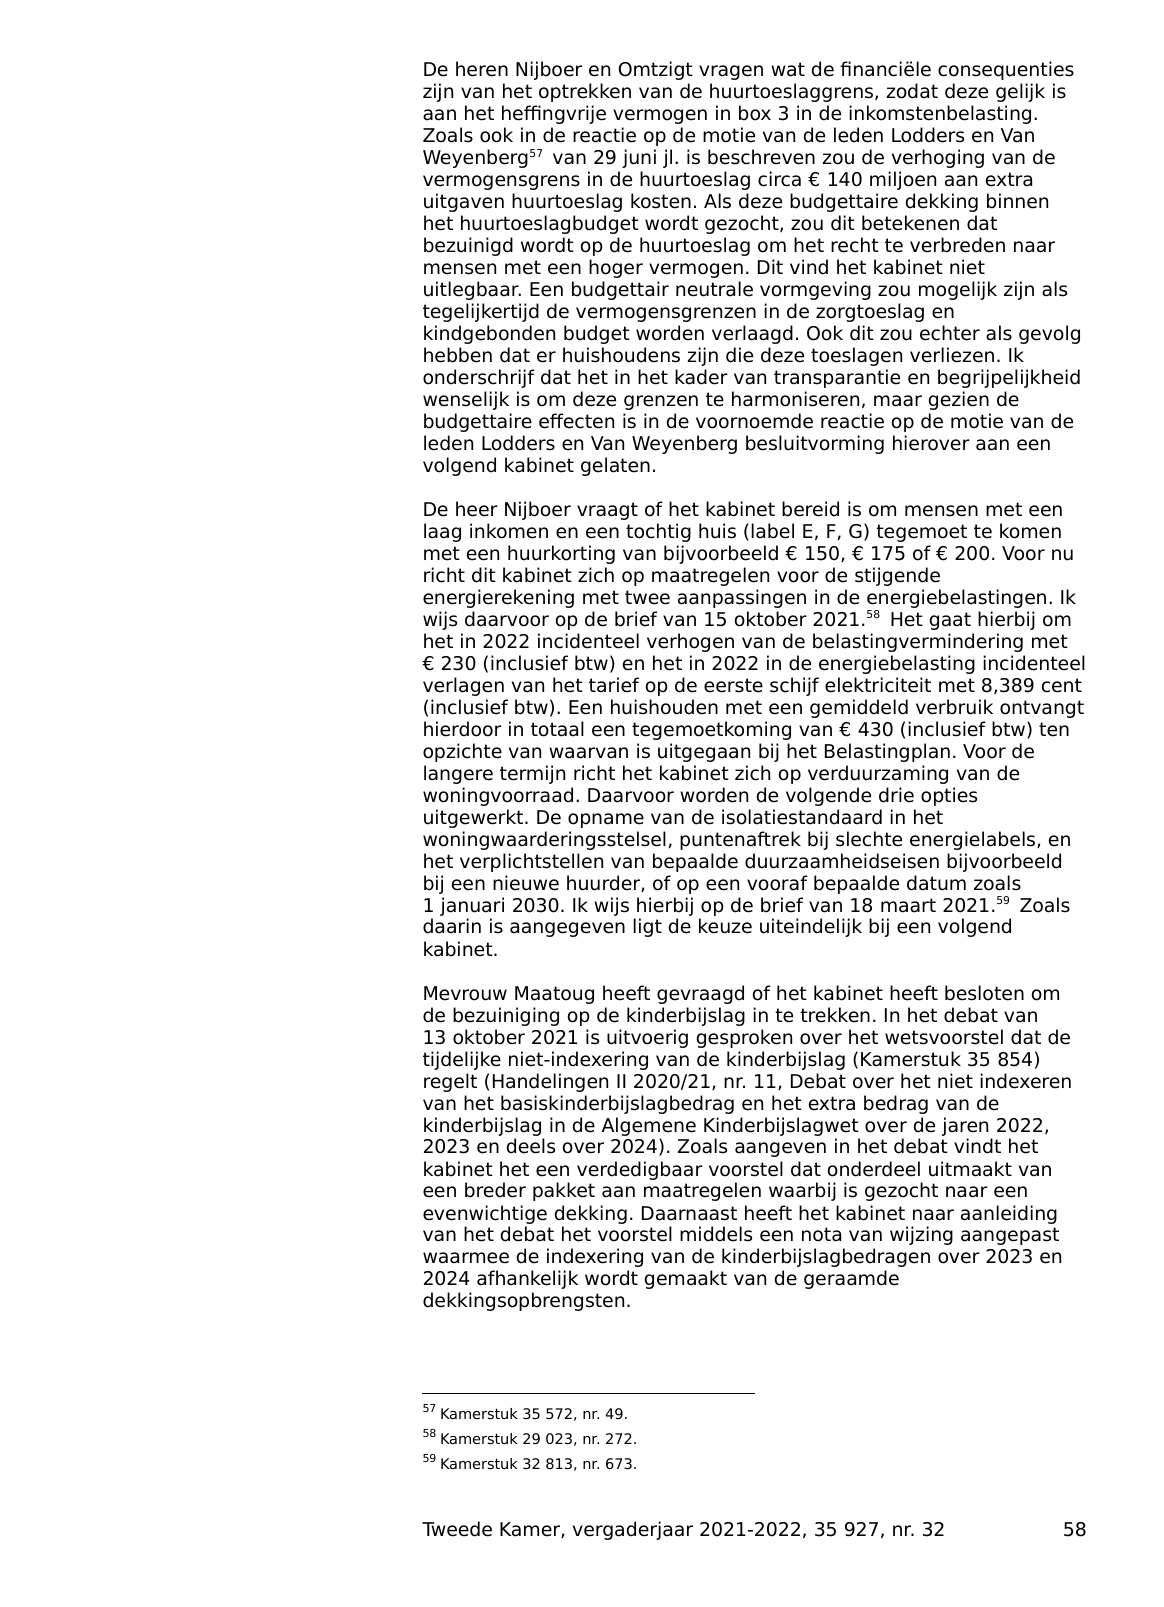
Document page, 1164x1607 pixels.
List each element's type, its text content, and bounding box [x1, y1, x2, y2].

text Kamerstuk 29 023, nr. 272. [422, 1427, 1087, 1449]
text Kamerstuk 35 572, nr. 49. [422, 1402, 1087, 1424]
text De heren Nijboer en Omtzigt vragen wat de financiële consequenties zijn van het optrekken van de huurtoeslaggrens, zodat deze gelijk is aan het heffingvrije vermogen in box 3 in de inkomstenbelasting. [422, 59, 1087, 125]
text Zoals ook in de reactie op de motie van de leden Lodders en Van Weyenberg van 29 juni jl. is beschreven zou de verhoging van de vermogensgrens in de huurtoeslag circa € 140 miljoen aan extra uitgaven huurtoeslag kosten. Als deze budgettaire dekking binnen het huurtoeslagbudget wordt gezocht, zou dit betekenen dat bezuinigd wordt op de huurtoeslag om het recht te verbreden naar mensen met een hoger vermogen. Dit vind het kabinet niet uitlegbaar. Een budgettair neutrale vormgeving zou mogelijk zijn als tegelijkertijd de vermogensgrenzen in de zorgtoeslag en kindgebonden budget worden verlaagd. Ook dit zou echter als gevolg hebben dat er huishoudens zijn die deze toeslagen verliezen. Ik onderschrijf dat het in het kader van transparantie en begrijpelijkheid wenselijk is om deze grenzen te harmoniseren, maar gezien de budgettaire effecten is in de voornoemde reactie op de motie van de leden Lodders en Van Weyenberg besluitvorming hierover aan een volgend kabinet gelaten. [422, 125, 1087, 477]
text Mevrouw Maatoug heeft gevraagd of het kabinet heeft besloten om de bezuiniging op de kinderbijslag in te trekken. In het debat van 13 oktober 2021 is uitvoerig gesproken over het wetsvoorstel dat de tijdelijke niet-indexering van de kinderbijslag (Kamerstuk 35 854) regelt (Handelingen II 2020/21, nr. 11, Debat over het niet indexeren van het basiskinderbijslagbedrag en het extra bedrag van de kinderbijslag in de Algemene Kinderbijslagwet over de jaren 2022, 2023 en deels over 2024). Zoals aangeven in het debat vindt het kabinet het een verdedigbaar voorstel dat onderdeel uitmaakt van een breder pakket aan maatregelen waarbij is gezocht naar een evenwichtige dekking. Daarnaast heeft het kabinet naar aanleiding van het debat het voorstel middels een nota van wijzing aangepast waarmee de indexering van de kinderbijslagbedragen over 2023 en 2024 afhankelijk wordt gemaakt van de geraamde dekkingsopbrengsten. [422, 983, 1087, 1312]
text Kamerstuk 32 813, nr. 673. [422, 1452, 1087, 1474]
text De heer Nijboer vraagt of het kabinet bereid is om mensen met een laag inkomen en een tochtig huis (label E, F, G) tegemoet te komen met een huurkorting van bijvoorbeeld € 150, € 175 of € 200. Voor nu richt dit kabinet zich op maatregelen voor de stijgende energierekening met twee aanpassingen in de energiebelastingen. Ik wijs daarvoor op de brief van 15 oktober 2021. Het gaat hierbij om het in 2022 incidenteel verhogen van de belastingvermindering met € 230 (inclusief btw) en het in 2022 in de energiebelasting incidenteel verlagen van het tarief op de eerste schijf elektriciteit met 8,389 cent (inclusief btw). Een huishouden met een gemiddeld verbruik ontvangt hierdoor in totaal een tegemoetkoming van € 430 (inclusief btw) ten opzichte van waarvan is uitgegaan bij het Belastingplan. Voor de langere termijn richt het kabinet zich op verduurzaming van de woningvoorraad. Daarvoor worden de volgende drie opties uitgewerkt. De opname van de isolatiestandaard in het woningwaarderingsstelsel, puntenaftrek bij slechte energielabels, en het verplichtstellen van bepaalde duurzaamheidseisen bijvoorbeeld bij een nieuwe huurder, of op een vooraf bepaalde datum zoals 1 januari 2030. Ik wijs hierbij op de brief van 18 maart 2021. Zoals daarin is aangegeven ligt de keuze uiteindelijk bij een volgend kabinet. [422, 499, 1087, 960]
